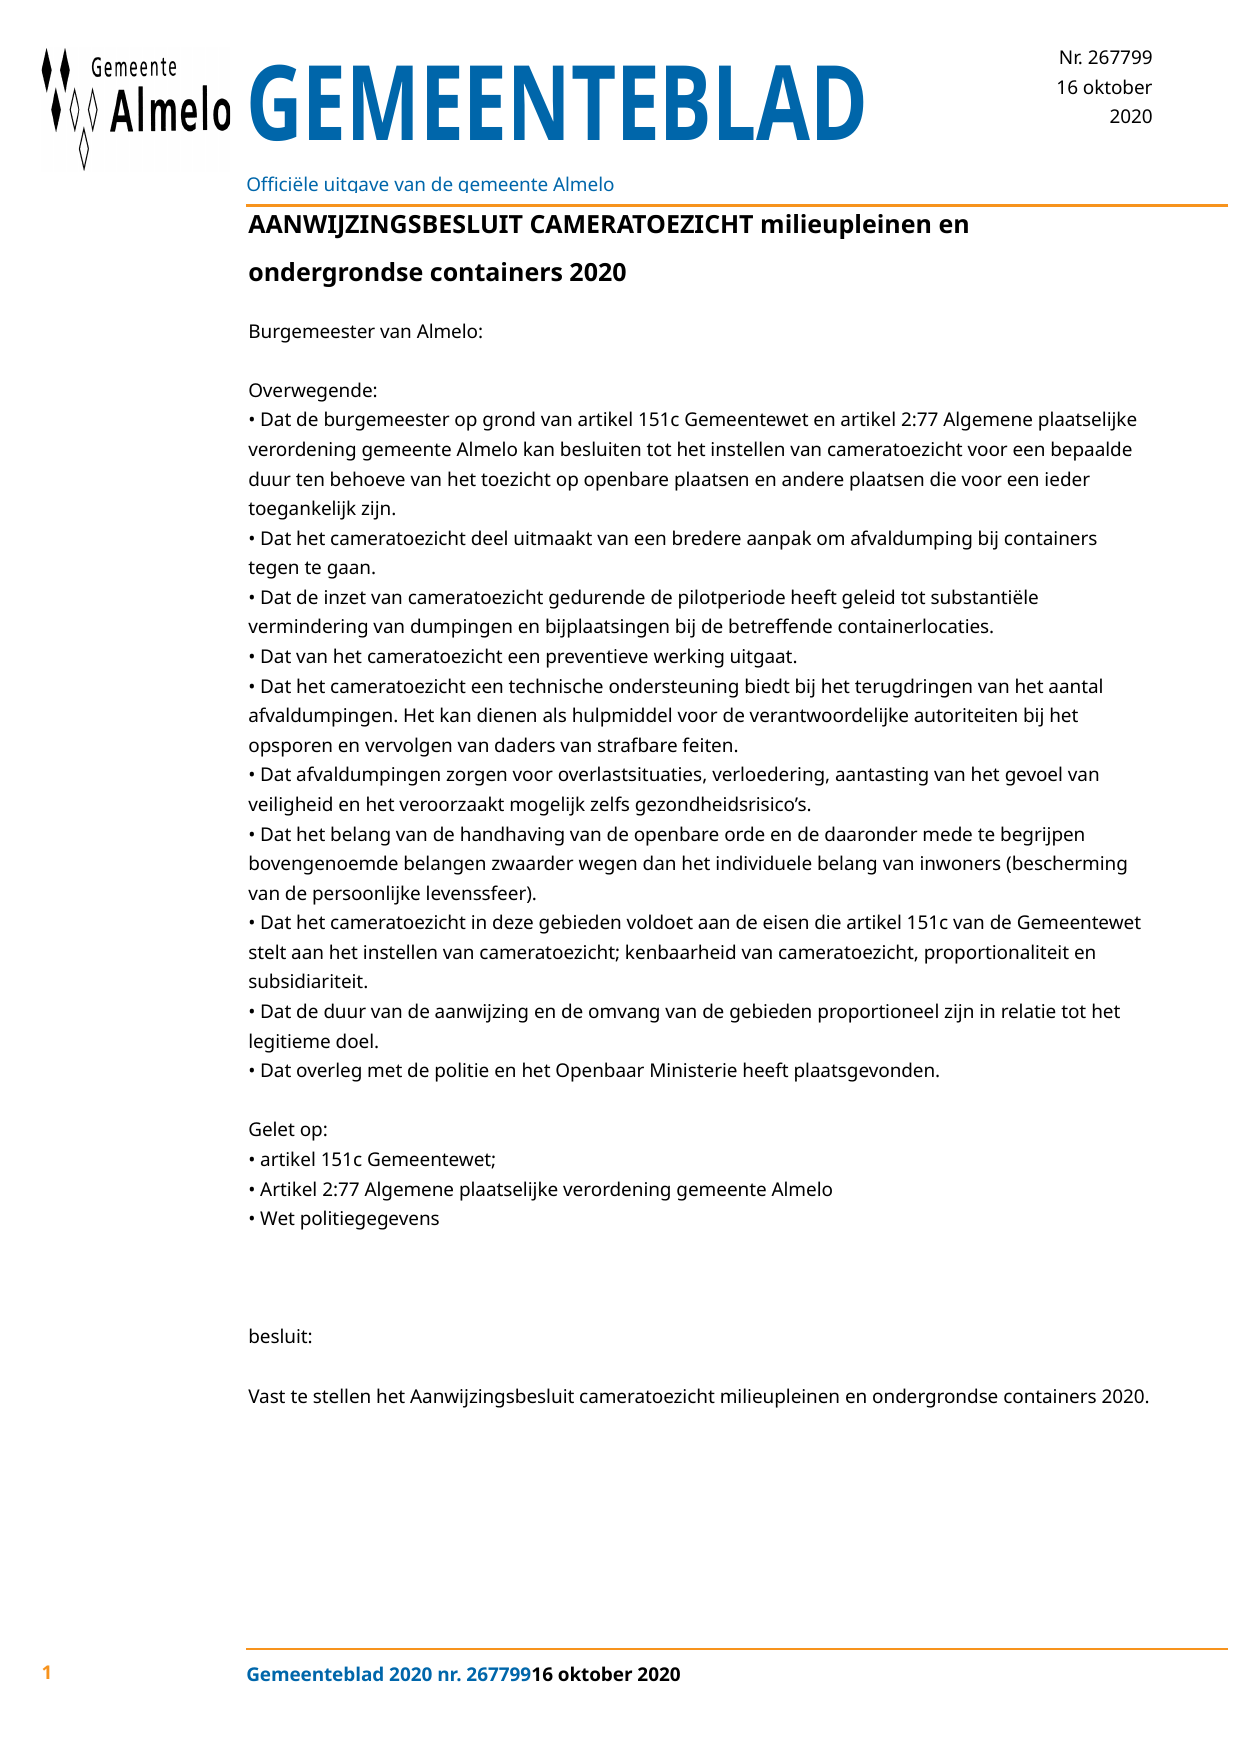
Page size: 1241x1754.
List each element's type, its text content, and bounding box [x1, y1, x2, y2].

text • Dat de burgemeester op grond van artikel 151c Gemeentewet en artikel 2:77 Algemene plaatselijke verordening gemeente Almelo kan besluiten tot het instellen van cameratoezicht voor een bepaalde duur ten behoeve van het toezicht op openbare plaatsen en andere plaatsen die voor een ieder toegankelijk zijn. [248, 407, 1152, 521]
text • Dat de inzet van cameratoezicht gedurende de pilotperiode heeft geleid tot substantiële vermindering van dumpingen en bijplaatsingen bij de betreffende containerlocaties. [248, 584, 1152, 639]
text Vast te stellen het Aanwijzingsbesluit cameratoezicht milieupleinen en ondergrondse containers 2020. [248, 1383, 1152, 1409]
text Overwegende: [248, 377, 1152, 403]
text • Dat het cameratoezicht deel uitmaakt van een bredere aanpak om afvaldumping bij containers tegen te gaan. [248, 525, 1152, 580]
text • Dat het cameratoezicht een technische ondersteuning biedt bij het terugdringen van het aantal afvaldumpingen. Het kan dienen als hulpmiddel voor de verantwoordelijke autoriteiten bij het opsporen en vervolgen van daders van strafbare feiten. [248, 673, 1152, 758]
text • Dat de duur van de aanwijzing en de omvang van de gebieden proportioneel zijn in relatie tot het legitieme doel. [248, 998, 1152, 1054]
text besluit: [248, 1324, 1152, 1349]
text • Dat afvaldumpingen zorgen voor overlastsituaties, verloedering, aantasting van het gevoel van veiligheid en het veroorzaakt mogelijk zelfs gezondheidsrisico’s. [248, 762, 1152, 817]
text • Dat het belang van de handhaving van de openbare orde en de daaronder mede te begrijpen bovengenoemde belangen zwaarder wegen dan het individuele belang van inwoners (bescherming van de persoonlijke levenssfeer). [248, 821, 1152, 906]
text Burgemeester van Almelo: [248, 318, 1152, 344]
text AANWIJZINGSBESLUIT CAMERATOEZICHT milieupleinen en ondergrondse containers 2020 [248, 207, 1152, 288]
text • Dat van het cameratoezicht een preventieve werking uitgaat. [248, 643, 1152, 669]
text • Dat overleg met de politie en het Openbaar Ministerie heeft plaatsgevonden. [248, 1057, 1152, 1083]
text • Dat het cameratoezicht in deze gebieden voldoet aan de eisen die artikel 151c van de Gemeentewet stelt aan het instellen van cameratoezicht; kenbaarheid van cameratoezicht, proportionaliteit en subsidiariteit. [248, 909, 1152, 994]
text • Wet politiegegevens [248, 1205, 1152, 1231]
text • Artikel 2:77 Algemene plaatselijke verordening gemeente Almelo [248, 1176, 1152, 1202]
picture [41, 47, 231, 172]
text Gelet op: [248, 1117, 1152, 1142]
text • artikel 151c Gemeentewet; [248, 1146, 1152, 1172]
